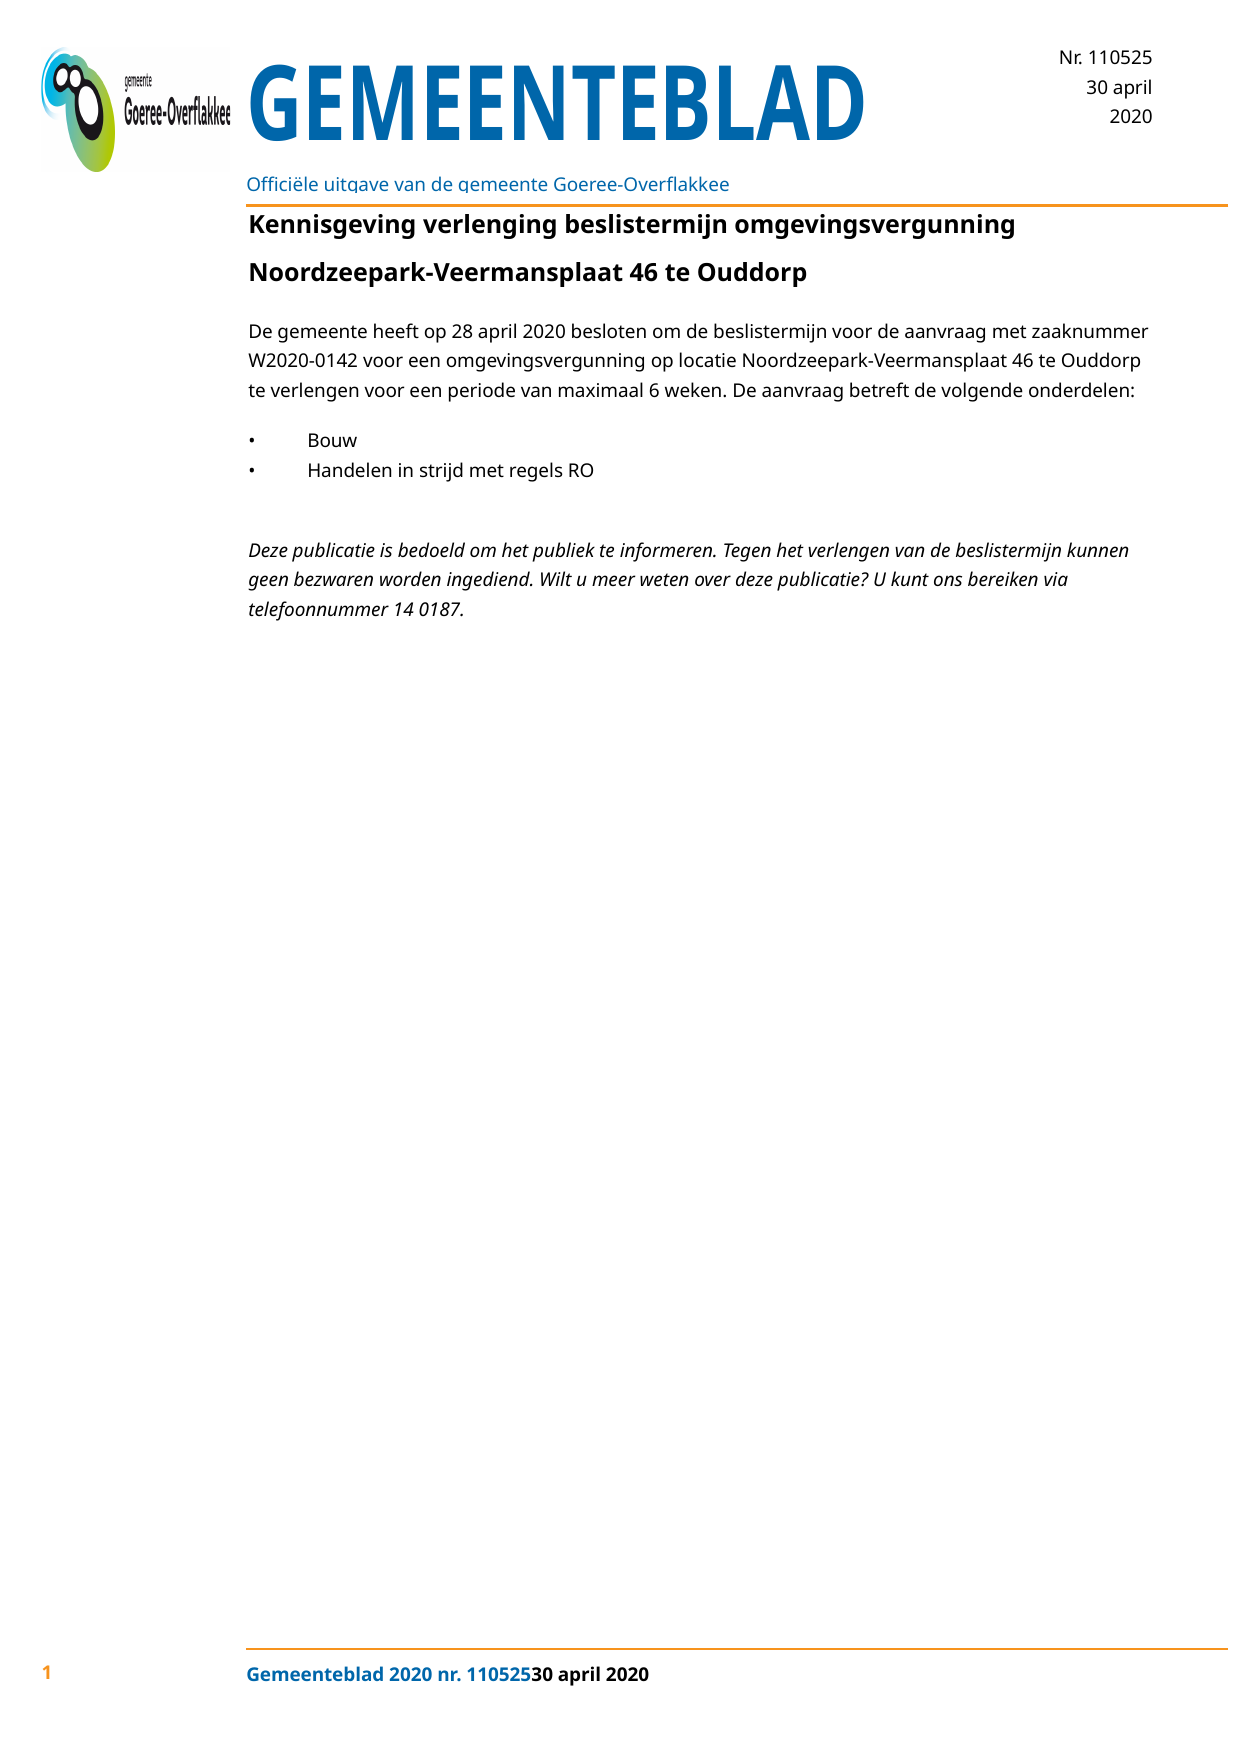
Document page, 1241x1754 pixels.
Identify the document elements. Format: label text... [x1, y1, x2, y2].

text Kennisgeving verlenging beslistermijn omgevingsvergunning Noordzeepark-Veermansplaat 46 te Ouddorp [248, 207, 1152, 288]
list Bouw [248, 427, 1152, 453]
text Deze publicatie is bedoeld om het publiek te informeren. Tegen het verlengen van de beslistermijn kunnen geen bezwaren worden ingediend. Wilt u meer weten over deze publicatie? U kunt ons bereiken via telefoonnummer 14 0187. [248, 537, 1152, 622]
text De gemeente heeft op 28 april 2020 besloten om de beslistermijn voor de aanvraag met zaaknummer W2020-0142 voor een omgevingsvergunning op locatie Noordzeepark-Veermansplaat 46 te Ouddorp te verlengen voor een periode van maximaal 6 weken. De aanvraag betreft de volgende onderdelen: [248, 318, 1152, 403]
picture [41, 47, 231, 172]
list Handelen in strijd met regels RO [248, 457, 1152, 483]
